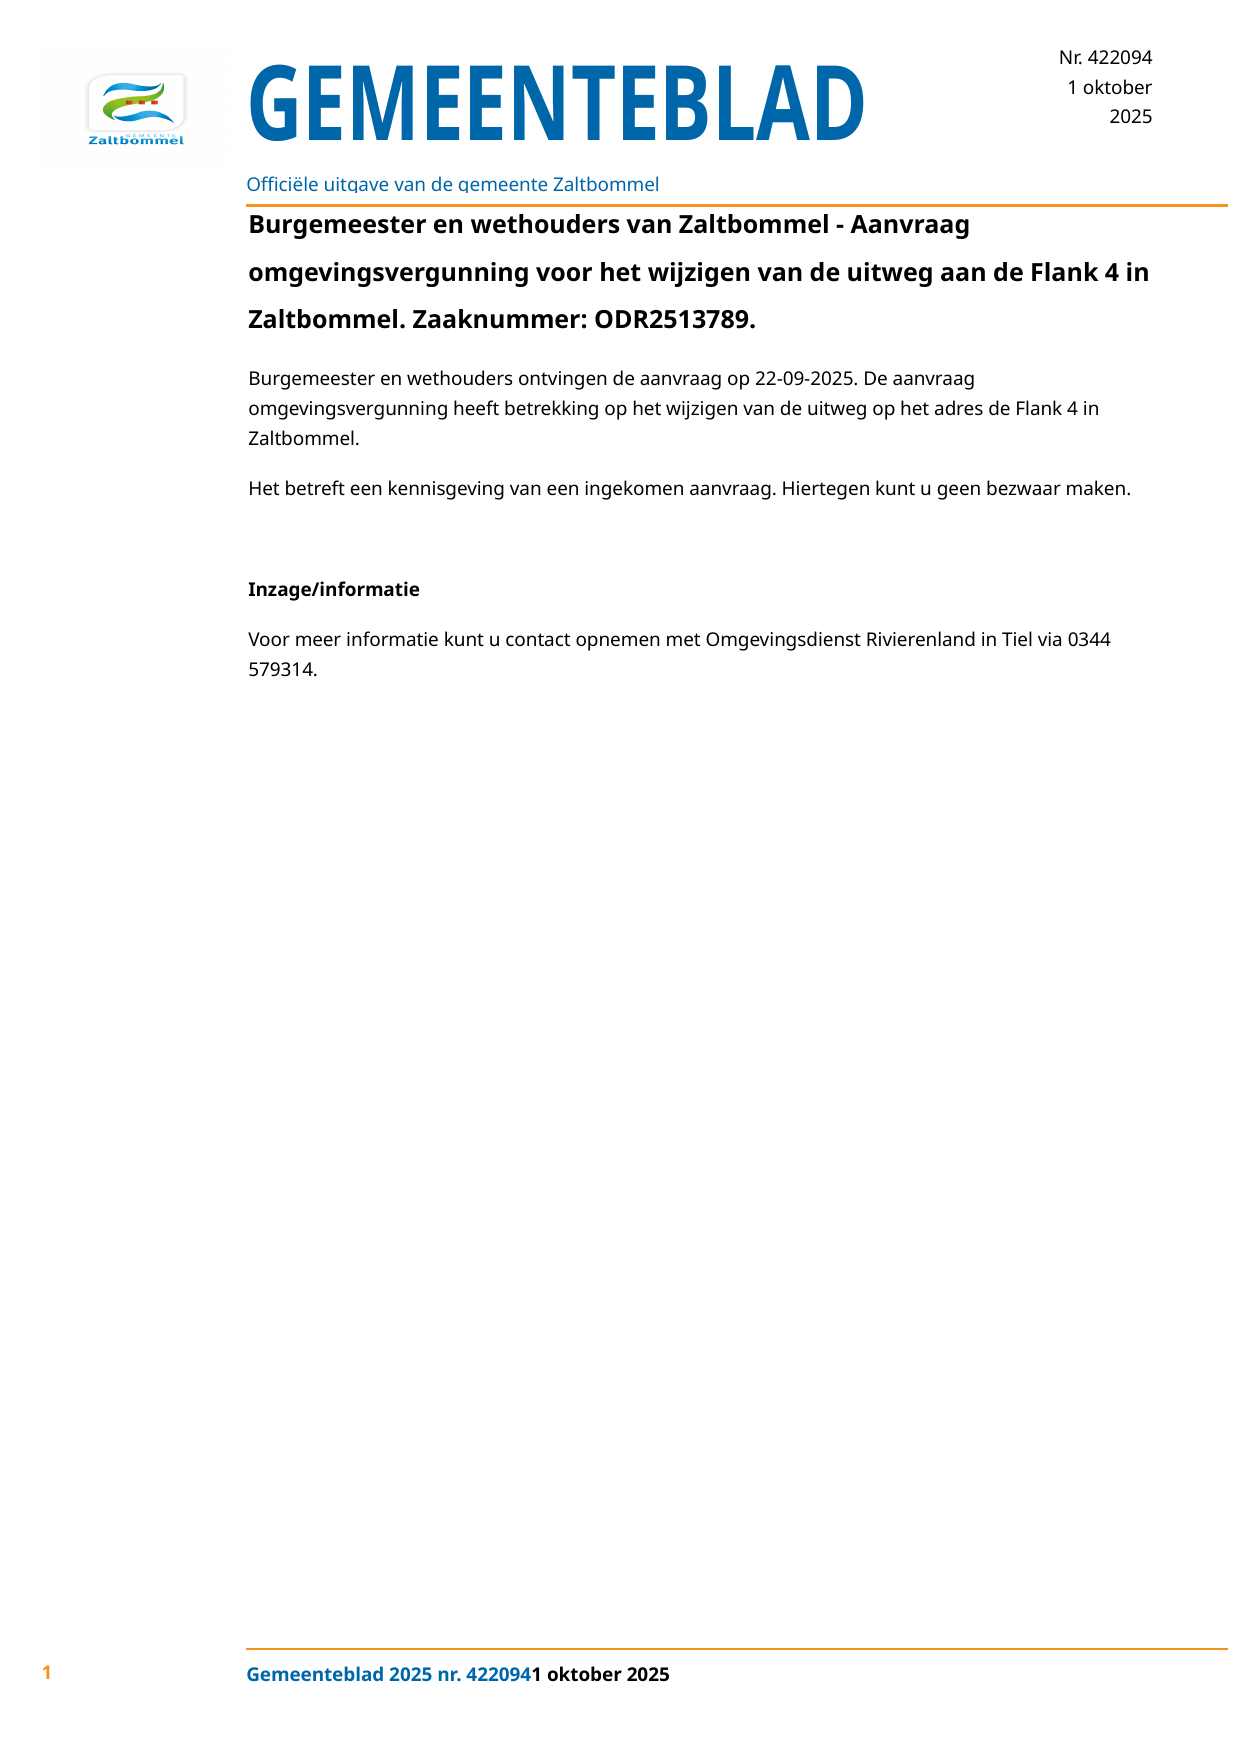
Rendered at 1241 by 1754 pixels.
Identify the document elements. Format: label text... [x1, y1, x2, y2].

text Het betreft een kennisgeving van een ingekomen aanvraag. Hiertegen kunt u geen bezwaar maken. [248, 475, 1152, 501]
text Burgemeester en wethouders van Zaltbommel - Aanvraag omgevingsvergunning voor het wijzigen van de uitweg aan de Flank 4 in Zaltbommel. Zaaknummer: ODR2513789. [248, 207, 1152, 336]
text Inzage/informatie [248, 576, 1152, 602]
text Voor meer informatie kunt u contact opnemen met Omgevingsdienst Rivierenland in Tiel via 0344 579314. [248, 626, 1152, 682]
text Burgemeester en wethouders ontvingen de aanvraag op 22-09-2025. De aanvraag omgevingsvergunning heeft betrekking op het wijzigen van de uitweg op het adres de Flank 4 in Zaltbommel. [248, 366, 1152, 450]
picture [41, 47, 231, 172]
